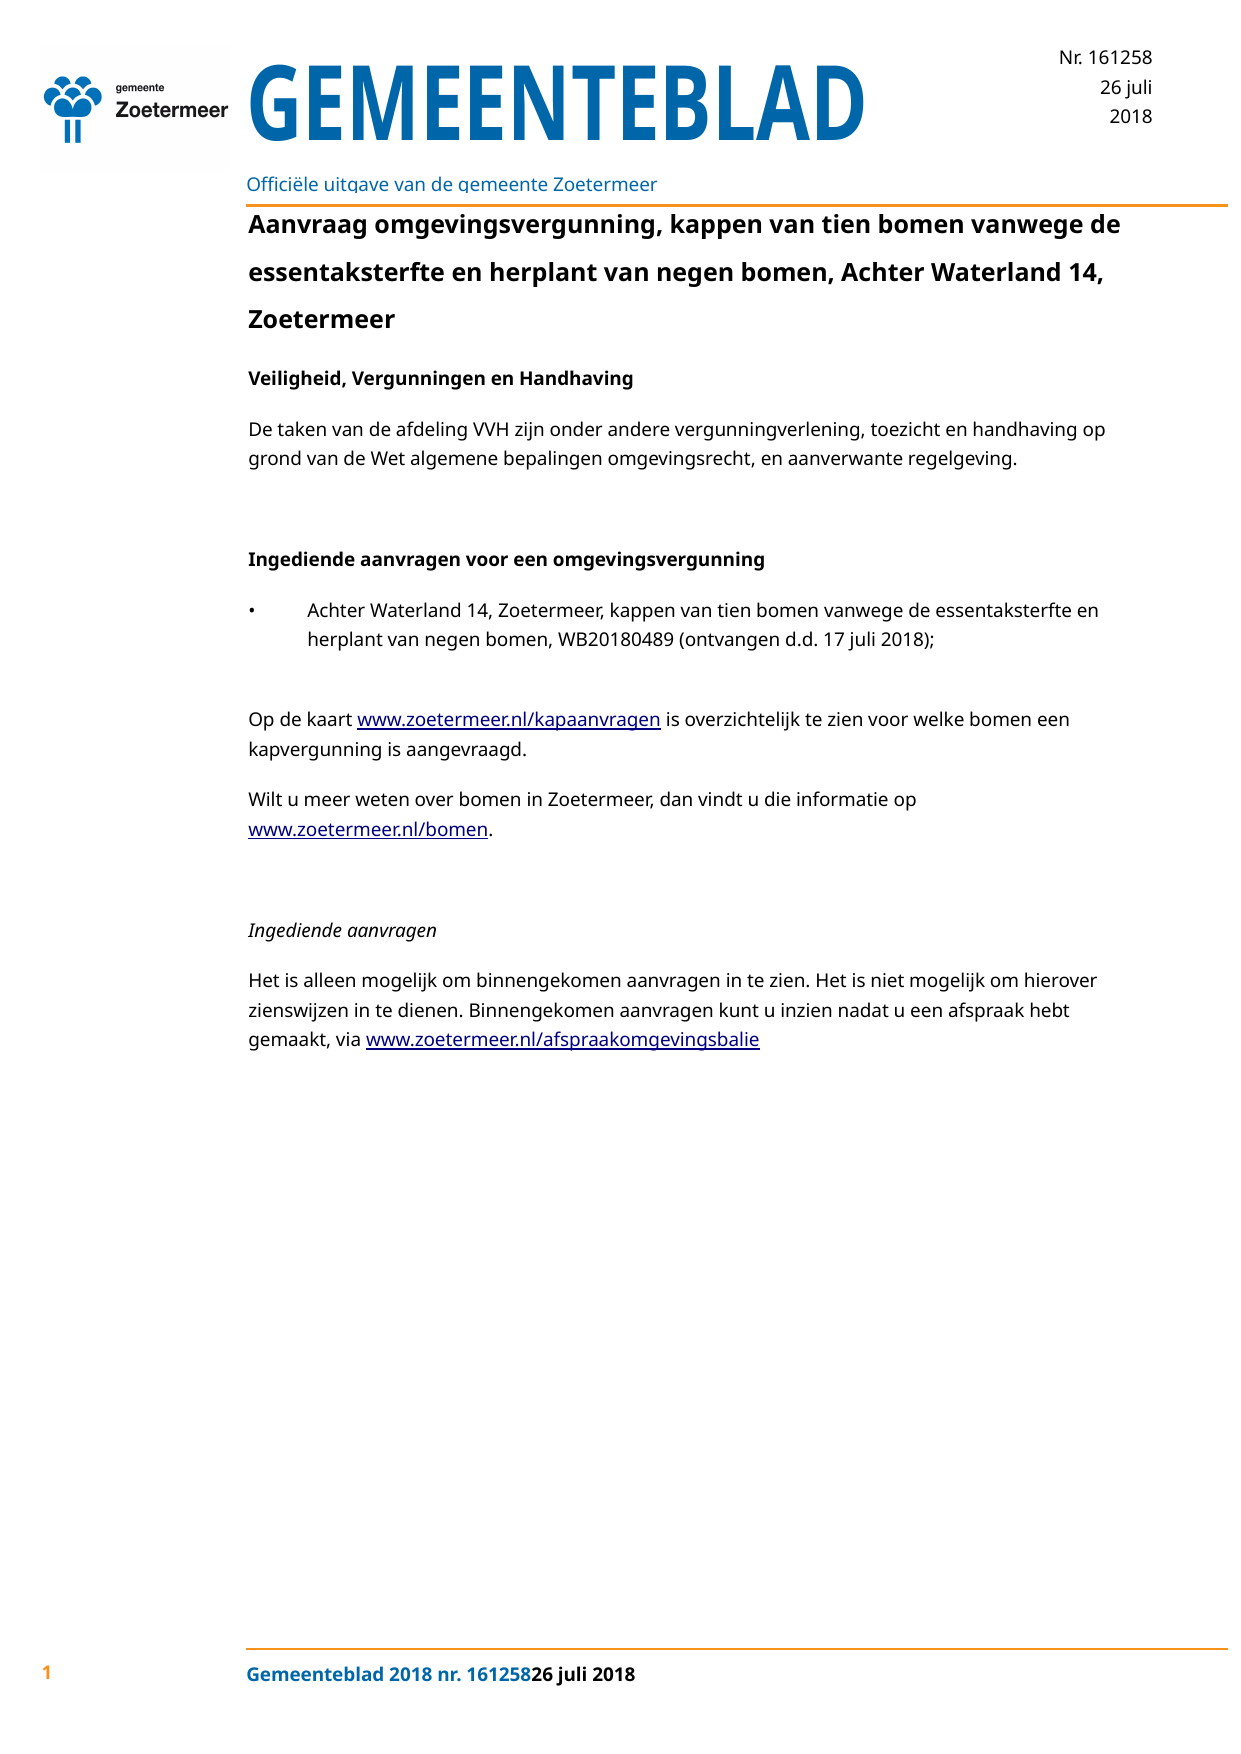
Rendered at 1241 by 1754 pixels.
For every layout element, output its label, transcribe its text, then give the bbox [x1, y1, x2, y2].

text De taken van de afdeling VVH zijn onder andere vergunningverlening, toezicht en handhaving op grond van de Wet algemene bepalingen omgevingsrecht, en aanverwante regelgeving. [248, 416, 1152, 471]
list Achter Waterland 14, Zoetermeer, kappen van tien bomen vanwege de essentaksterfte en herplant van negen bomen, WB20180489 (ontvangen d.d. 17 juli 2018); [248, 597, 1152, 652]
text Wilt u meer weten over bomen in Zoetermeer, dan vindt u die informatie op www.zoetermeer.nl/bomen. [248, 786, 1152, 842]
text Aanvraag omgevingsvergunning, kappen van tien bomen vanwege de essentaksterfte en herplant van negen bomen, Achter Waterland 14, Zoetermeer [248, 207, 1152, 336]
text Ingediende aanvragen voor een omgevingsvergunning [248, 546, 1152, 572]
text Ingediende aanvragen [248, 917, 1152, 942]
text Veiligheid, Vergunningen en Handhaving [248, 366, 1152, 391]
text Het is alleen mogelijk om binnengekomen aanvragen in te zien. Het is niet mogelijk om hierover zienswijzen in te dienen. Binnengekomen aanvragen kunt u inzien nadat u een afspraak hebt gemaakt, via www.zoetermeer.nl/afspraakomgevingsbalie [248, 967, 1152, 1052]
picture [41, 47, 231, 172]
text Op de kaart www.zoetermeer.nl/kapaanvragen is overzichtelijk te zien voor welke bomen een kapvergunning is aangevraagd. [248, 706, 1152, 762]
